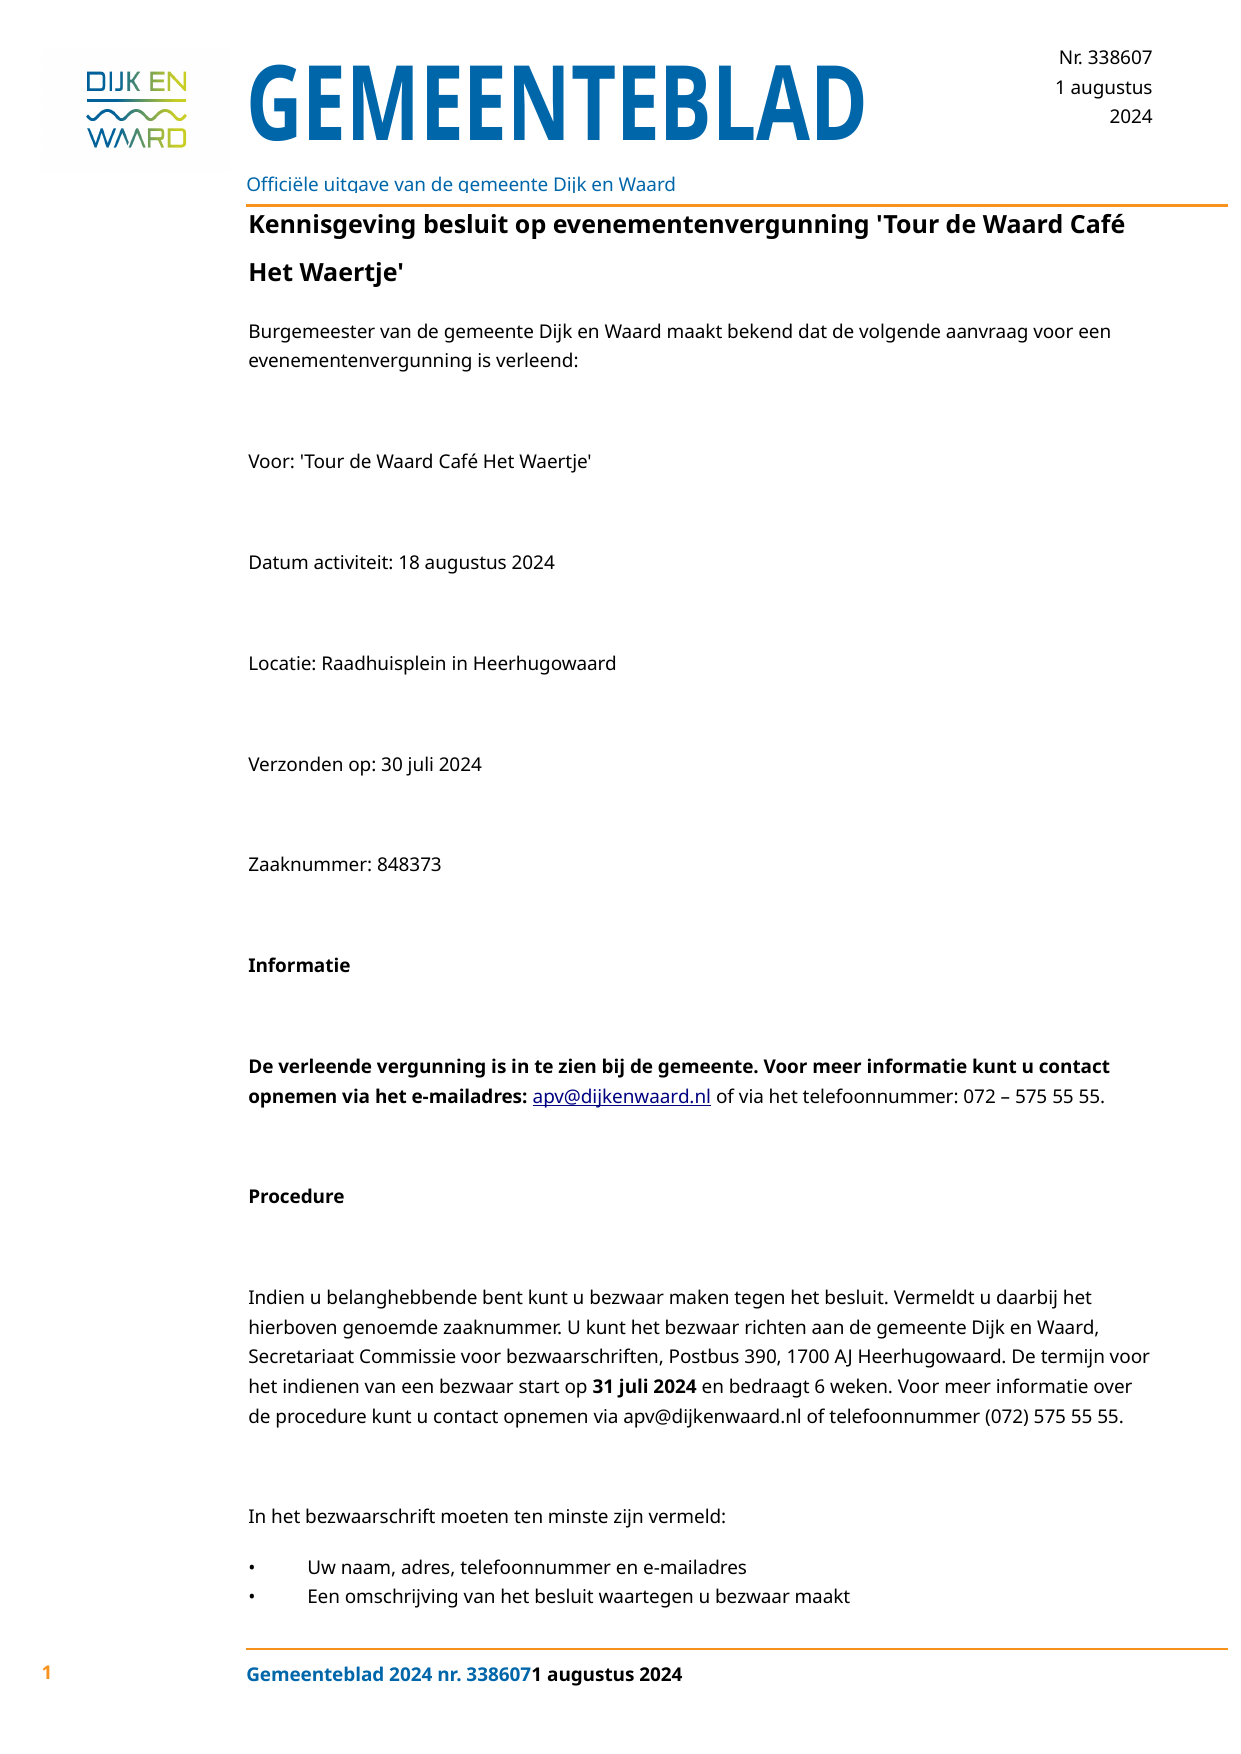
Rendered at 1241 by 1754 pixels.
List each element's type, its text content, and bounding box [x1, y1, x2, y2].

text Verzonden op: 30 juli 2024 [248, 751, 1152, 777]
text Zaaknummer: 848373 [248, 852, 1152, 877]
list Uw naam, adres, telefoonnummer en e-mailadres [248, 1554, 1152, 1580]
text Kennisgeving besluit op evenementenvergunning 'Tour de Waard Café Het Waertje' [248, 207, 1152, 288]
list Een omschrijving van het besluit waartegen u bezwaar maakt [248, 1584, 1152, 1609]
text Informatie [248, 952, 1152, 978]
text De verleende vergunning is in te zien bij de gemeente. Voor meer informatie kunt u contact opnemen via het e-mailadres: apv@dijkenwaard.nl of via het telefoonnummer: 072 – 575 55 55. [248, 1053, 1152, 1109]
text In het bezwaarschrift moeten ten minste zijn vermeld: [248, 1504, 1152, 1529]
text Indien u belanghebbende bent kunt u bezwaar maken tegen het besluit. Vermeldt u daarbij het hierboven genoemde zaaknummer. U kunt het bezwaar richten aan de gemeente Dijk en Waard, Secretariaat Commissie voor bezwaarschriften, Postbus 390, 1700 AJ Heerhugowaard. De termijn voor het indienen van een bezwaar start op 31 juli 2024 en bedraagt 6 weken. Voor meer informatie over de procedure kunt u contact opnemen via apv@dijkenwaard.nl of telefoonnummer (072) 575 55 55. [248, 1284, 1152, 1429]
text Procedure [248, 1184, 1152, 1209]
picture [41, 47, 231, 172]
text Burgemeester van de gemeente Dijk en Waard maakt bekend dat de volgende aanvraag voor een evenementenvergunning is verleend: [248, 318, 1152, 373]
text Datum activiteit: 18 augustus 2024 [248, 549, 1152, 575]
text Locatie: Raadhuisplein in Heerhugowaard [248, 650, 1152, 676]
text Voor: 'Tour de Waard Café Het Waertje' [248, 448, 1152, 474]
